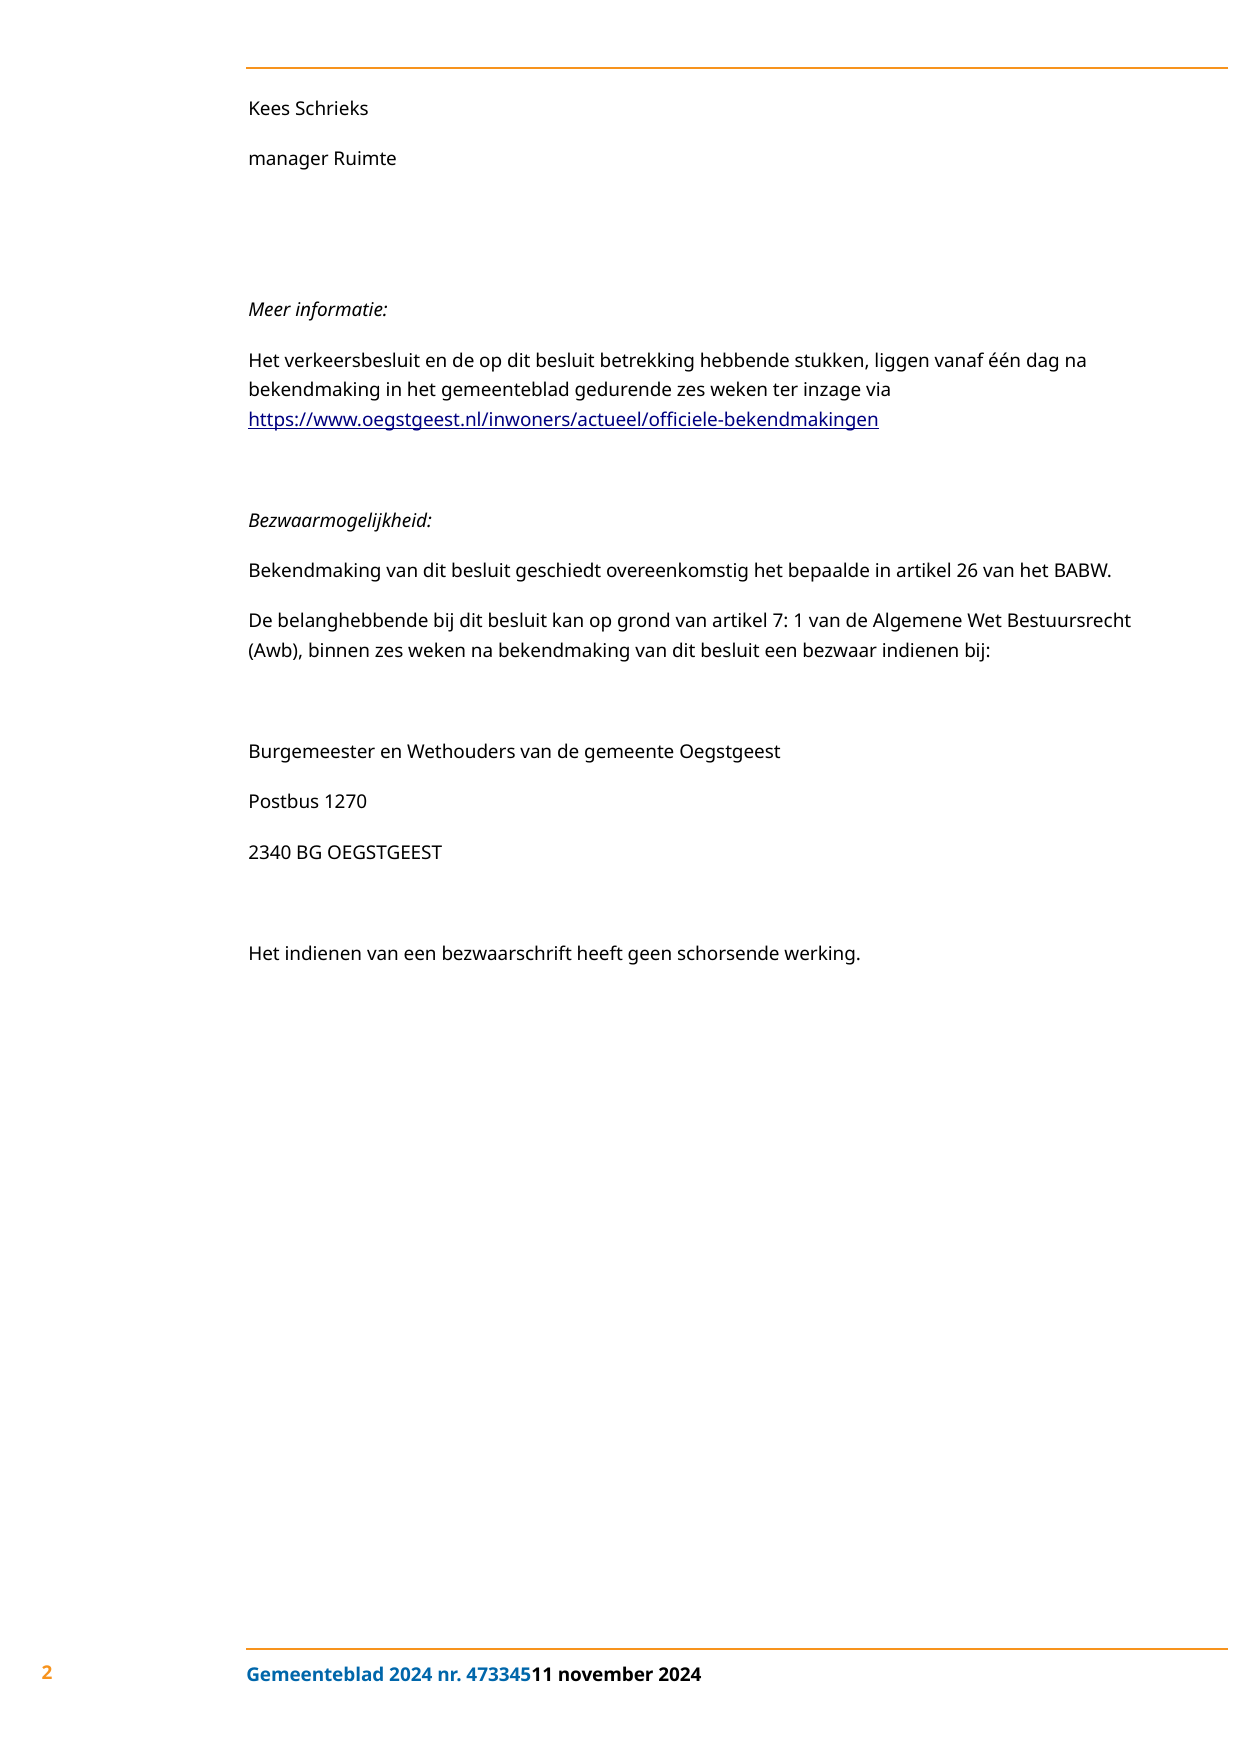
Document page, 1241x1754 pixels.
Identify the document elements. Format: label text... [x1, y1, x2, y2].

text Meer informatie: [248, 296, 1152, 322]
picture [41, 47, 231, 172]
text 2340 BG OEGSTGEEST [248, 839, 1152, 865]
text Burgemeester en Wethouders van de gemeente Oegstgeest [248, 738, 1152, 764]
text Het verkeersbesluit en de op dit besluit betrekking hebbende stukken, liggen vanaf één dag na bekendmaking in het gemeenteblad gedurende zes weken ter inzage via https://www.oegstgeest.nl/inwoners/actueel/officiele-bekendmakingen [248, 347, 1152, 432]
text Bekendmaking van dit besluit geschiedt overeenkomstig het bepaalde in artikel 26 van het BABW. [248, 557, 1152, 583]
text De belanghebbende bij dit besluit kan op grond van artikel 7: 1 van de Algemene Wet Bestuursrecht (Awb), binnen zes weken na bekendmaking van dit besluit een bezwaar indienen bij: [248, 608, 1152, 663]
text Bezwaarmogelijkheid: [248, 507, 1152, 533]
text Kees Schrieks [248, 95, 1152, 121]
text Postbus 1270 [248, 788, 1152, 814]
text manager Ruimte [248, 145, 1152, 171]
text Het indienen van een bezwaarschrift heeft geen schorsende werking. [248, 940, 1152, 966]
